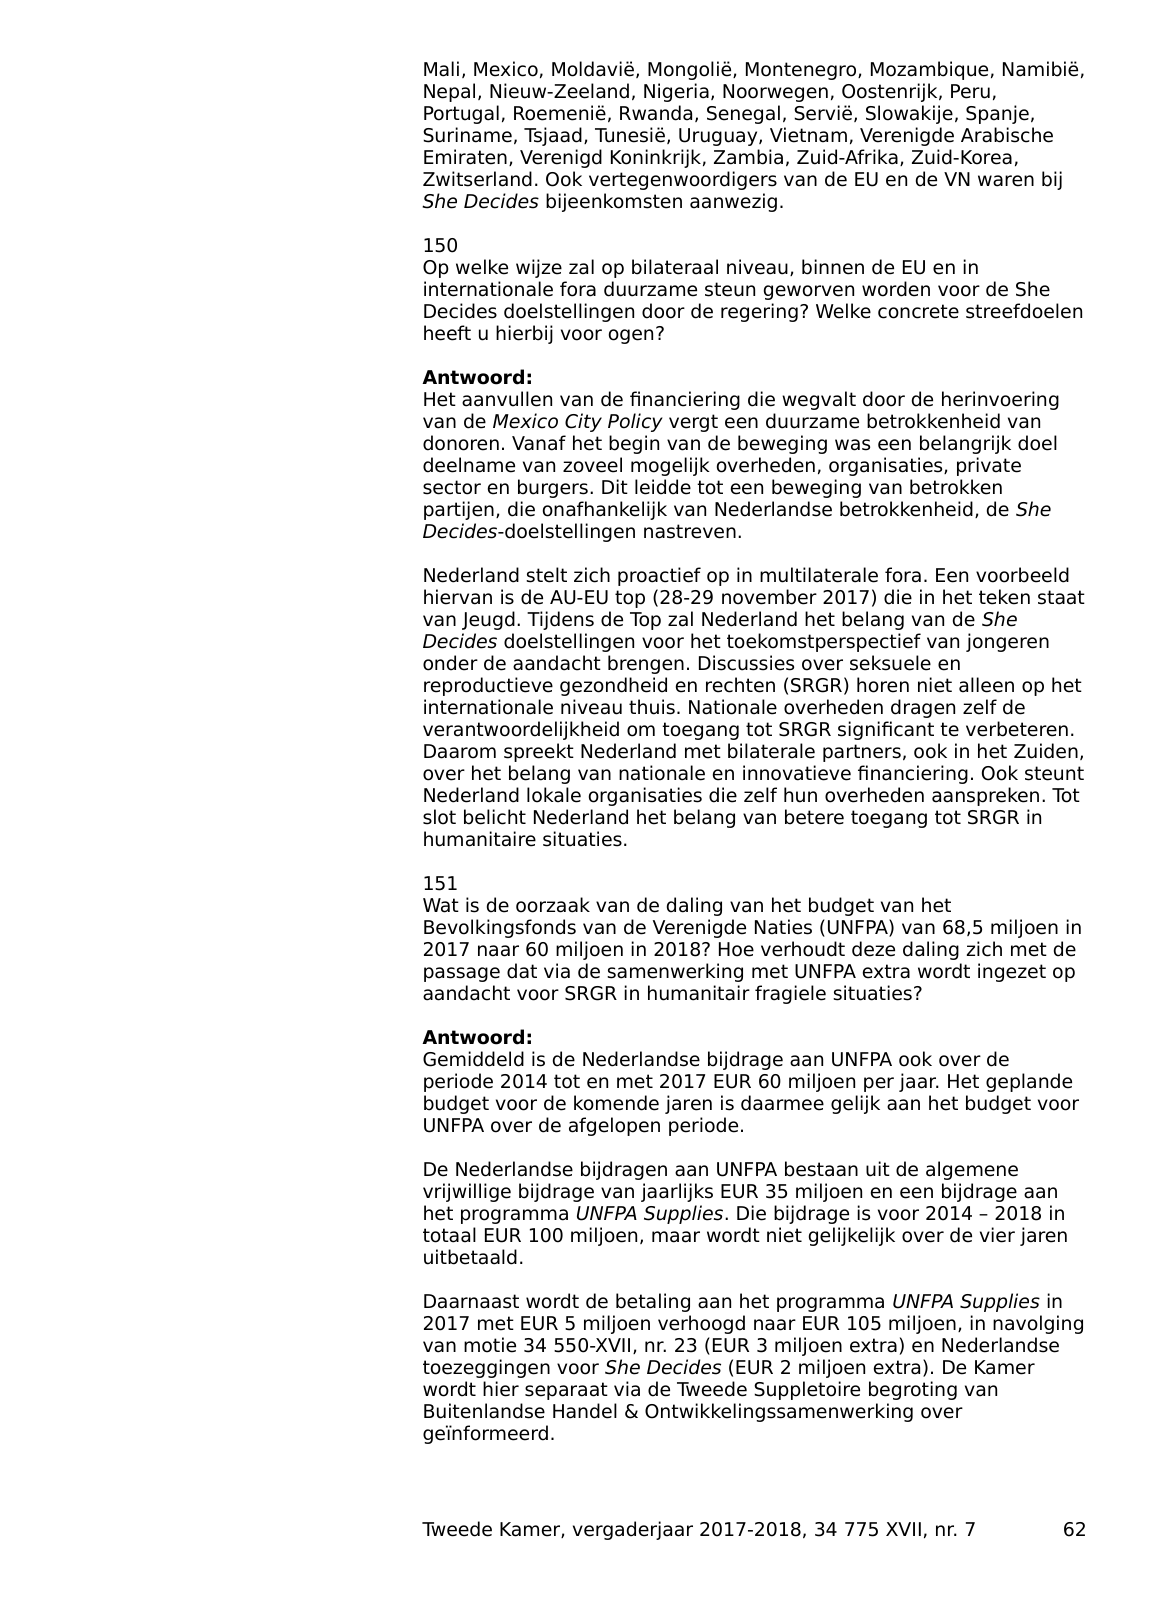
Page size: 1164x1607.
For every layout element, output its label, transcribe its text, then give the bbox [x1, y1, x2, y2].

text Antwoord: [422, 367, 1087, 389]
text 151 [422, 873, 1087, 895]
text Mali, Mexico, Moldavië, Mongolië, Montenegro, Mozambique, Namibië, Nepal, Nieuw-Zeeland, Nigeria, Noorwegen, Oostenrijk, Peru, Portugal, Roemenië, Rwanda, Senegal, Servië, Slowakije, Spanje, Suriname, Tsjaad, Tunesië, Uruguay, Vietnam, Verenigde Arabische Emiraten, Verenigd Koninkrijk, Zambia, Zuid-Afrika, Zuid-Korea, Zwitserland. Ook vertegenwoordigers van de EU en de VN waren bij She Decides bijeenkomsten aanwezig. [422, 59, 1087, 213]
text Wat is de oorzaak van de daling van het budget van het Bevolkingsfonds van de Verenigde Naties (UNFPA) van 68,5 miljoen in 2017 naar 60 miljoen in 2018? Hoe verhoudt deze daling zich met de passage dat via de samenwerking met UNFPA extra wordt ingezet op aandacht voor SRGR in humanitair fragiele situaties? [422, 895, 1087, 1005]
text 150 [422, 235, 1087, 257]
text Het aanvullen van de financiering die wegvalt door de herinvoering van de Mexico City Policy vergt een duurzame betrokkenheid van donoren. Vanaf het begin van de beweging was een belangrijk doel deelname van zoveel mogelijk overheden, organisaties, private sector en burgers. Dit leidde tot een beweging van betrokken partijen, die onafhankelijk van Nederlandse betrokkenheid, de She Decides-doelstellingen nastreven. [422, 389, 1087, 543]
text De Nederlandse bijdragen aan UNFPA bestaan uit de algemene vrijwillige bijdrage van jaarlijks EUR 35 miljoen en een bijdrage aan het programma UNFPA Supplies. Die bijdrage is voor 2014 – 2018 in totaal EUR 100 miljoen, maar wordt niet gelijkelijk over de vier jaren uitbetaald. [422, 1159, 1087, 1269]
text Gemiddeld is de Nederlandse bijdrage aan UNFPA ook over de periode 2014 tot en met 2017 EUR 60 miljoen per jaar. Het geplande budget voor de komende jaren is daarmee gelijk aan het budget voor UNFPA over de afgelopen periode. [422, 1049, 1087, 1137]
text Op welke wijze zal op bilateraal niveau, binnen de EU en in internationale fora duurzame steun geworven worden voor de She Decides doelstellingen door de regering? Welke concrete streefdoelen heeft u hierbij voor ogen? [422, 257, 1087, 345]
text Daarnaast wordt de betaling aan het programma UNFPA Supplies in 2017 met EUR 5 miljoen verhoogd naar EUR 105 miljoen, in navolging van motie 34 550-XVII, nr. 23 (EUR 3 miljoen extra) en Nederlandse toezeggingen voor She Decides (EUR 2 miljoen extra). De Kamer wordt hier separaat via de Tweede Suppletoire begroting van Buitenlandse Handel & Ontwikkelingssamenwerking over geïnformeerd. [422, 1291, 1087, 1445]
text Nederland stelt zich proactief op in multilaterale fora. Een voorbeeld hiervan is de AU-EU top (28-29 november 2017) die in het teken staat van Jeugd. Tijdens de Top zal Nederland het belang van de She Decides doelstellingen voor het toekomstperspectief van jongeren onder de aandacht brengen. Discussies over seksuele en reproductieve gezondheid en rechten (SRGR) horen niet alleen op het internationale niveau thuis. Nationale overheden dragen zelf de verantwoordelijkheid om toegang tot SRGR significant te verbeteren. Daarom spreekt Nederland met bilaterale partners, ook in het Zuiden, over het belang van nationale en innovatieve financiering. Ook steunt Nederland lokale organisaties die zelf hun overheden aanspreken. Tot slot belicht Nederland het belang van betere toegang tot SRGR in humanitaire situaties. [422, 565, 1087, 851]
text Antwoord: [422, 1027, 1087, 1049]
